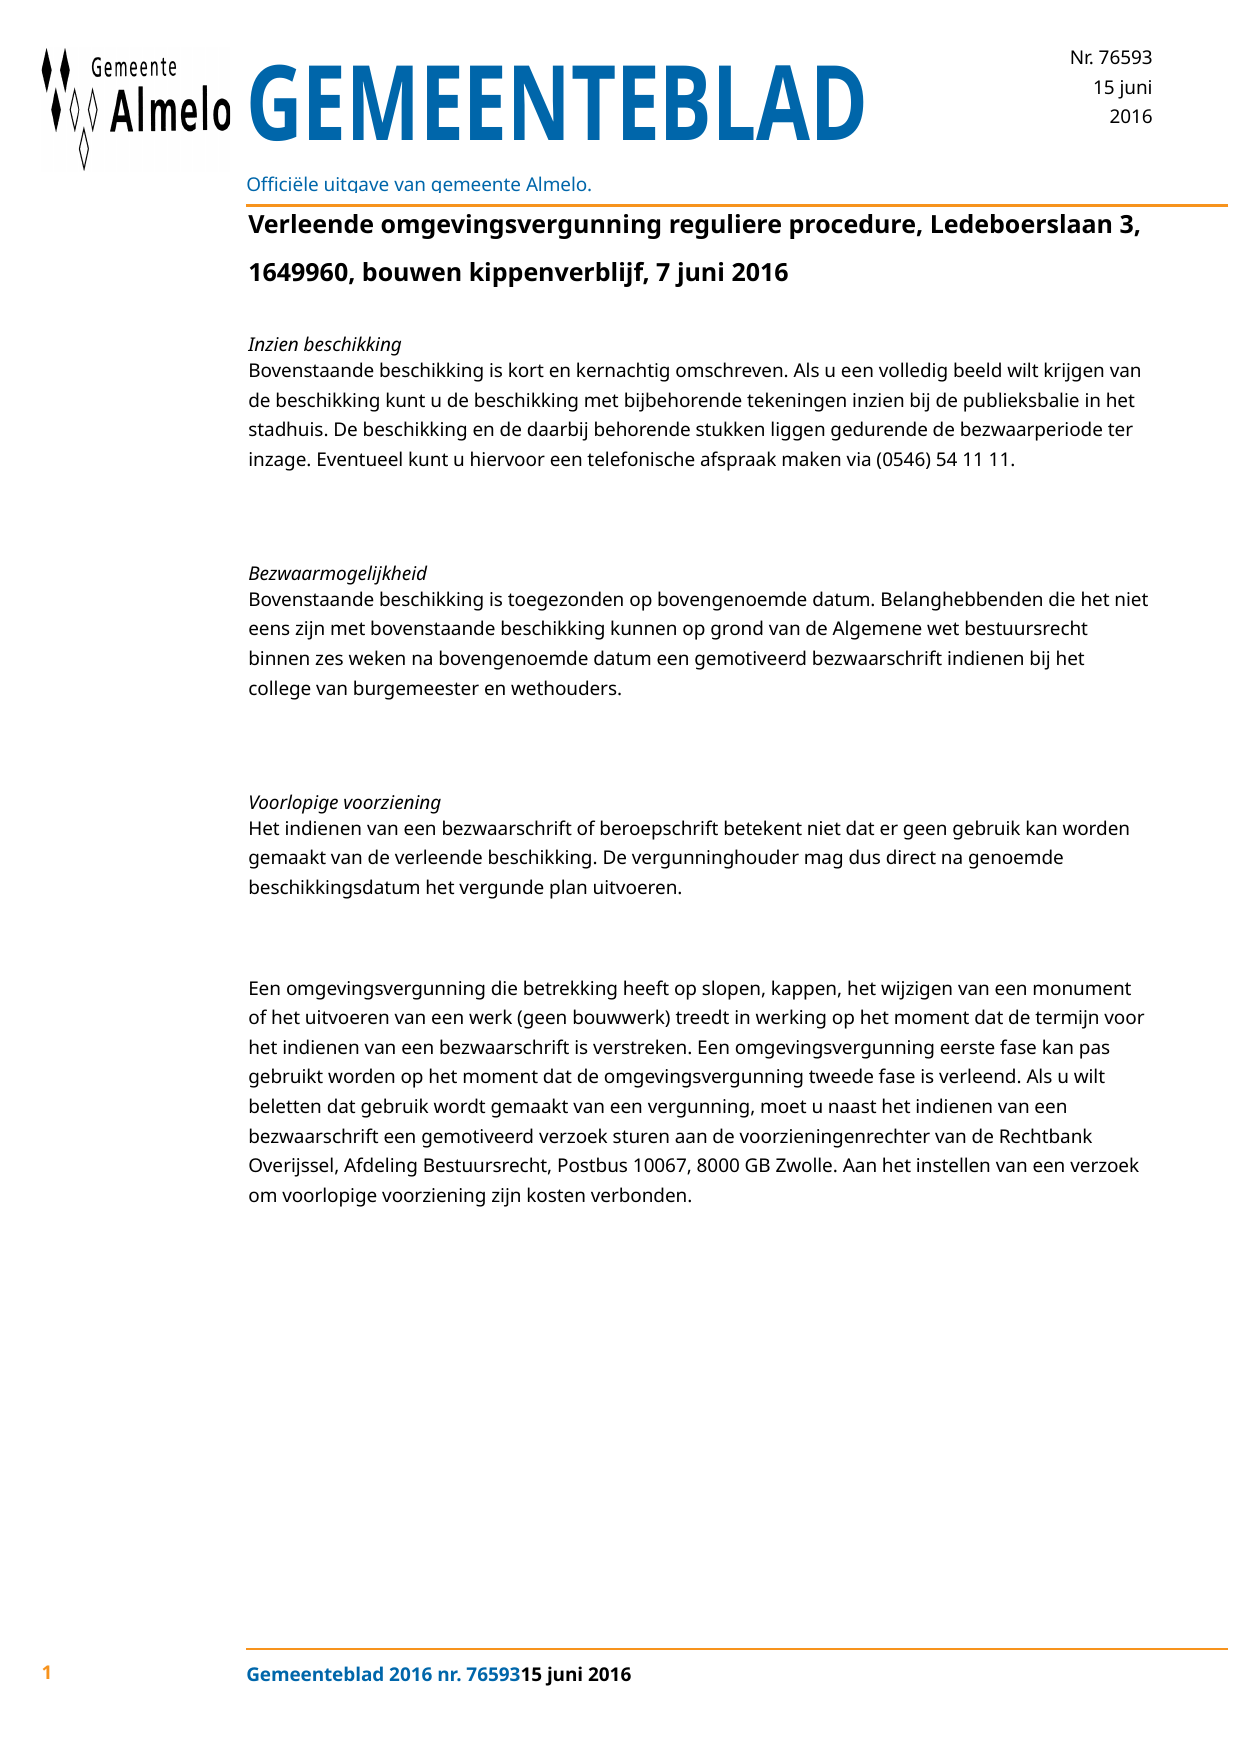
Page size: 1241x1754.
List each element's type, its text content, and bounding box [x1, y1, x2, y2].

text Verleende omgevingsvergunning reguliere procedure, Ledeboerslaan 3, 1649960, bouwen kippenverblijf, 7 juni 2016 [248, 207, 1152, 288]
text Het indienen van een bezwaarschrift of beroepschrift betekent niet dat er geen gebruik kan worden gemaakt van de verleende beschikking. De vergunninghouder mag dus direct na genoemde beschikkingsdatum het vergunde plan uitvoeren. [248, 815, 1152, 900]
text Bovenstaande beschikking is kort en kernachtig omschreven. Als u een volledig beeld wilt krijgen van de beschikking kunt u de beschikking met bijbehorende tekeningen inzien bij de publieksbalie in het stadhuis. De beschikking en de daarbij behorende stukken liggen gedurende de bezwaarperiode ter inzage. Eventueel kunt u hiervoor een telefonische afspraak maken via (0546) 54 11 11. [248, 357, 1152, 472]
text Bezwaarmogelijkheid [248, 560, 1152, 586]
text Voorlopige voorziening [248, 789, 1152, 815]
text Een omgevingsvergunning die betrekking heeft op slopen, kappen, het wijzigen van een monument of het uitvoeren van een werk (geen bouwwerk) treedt in werking op het moment dat de termijn voor het indienen van een bezwaarschrift is verstreken. Een omgevingsvergunning eerste fase kan pas gebruikt worden op het moment dat de omgevingsvergunning tweede fase is verleend. Als u wilt beletten dat gebruik wordt gemaakt van een vergunning, moet u naast het indienen van een bezwaarschrift een gemotiveerd verzoek sturen aan de voorzieningenrechter van de Rechtbank Overijssel, Afdeling Bestuursrecht, Postbus 10067, 8000 GB Zwolle. Aan het instellen van een verzoek om voorlopige voorziening zijn kosten verbonden. [248, 975, 1152, 1208]
picture [41, 47, 231, 172]
text Inzien beschikking [248, 331, 1152, 357]
text Bovenstaande beschikking is toegezonden op bovengenoemde datum. Belanghebbenden die het niet eens zijn met bovenstaande beschikking kunnen op grond van de Algemene wet bestuursrecht binnen zes weken na bovengenoemde datum een gemotiveerd bezwaarschrift indienen bij het college van burgemeester en wethouders. [248, 586, 1152, 701]
